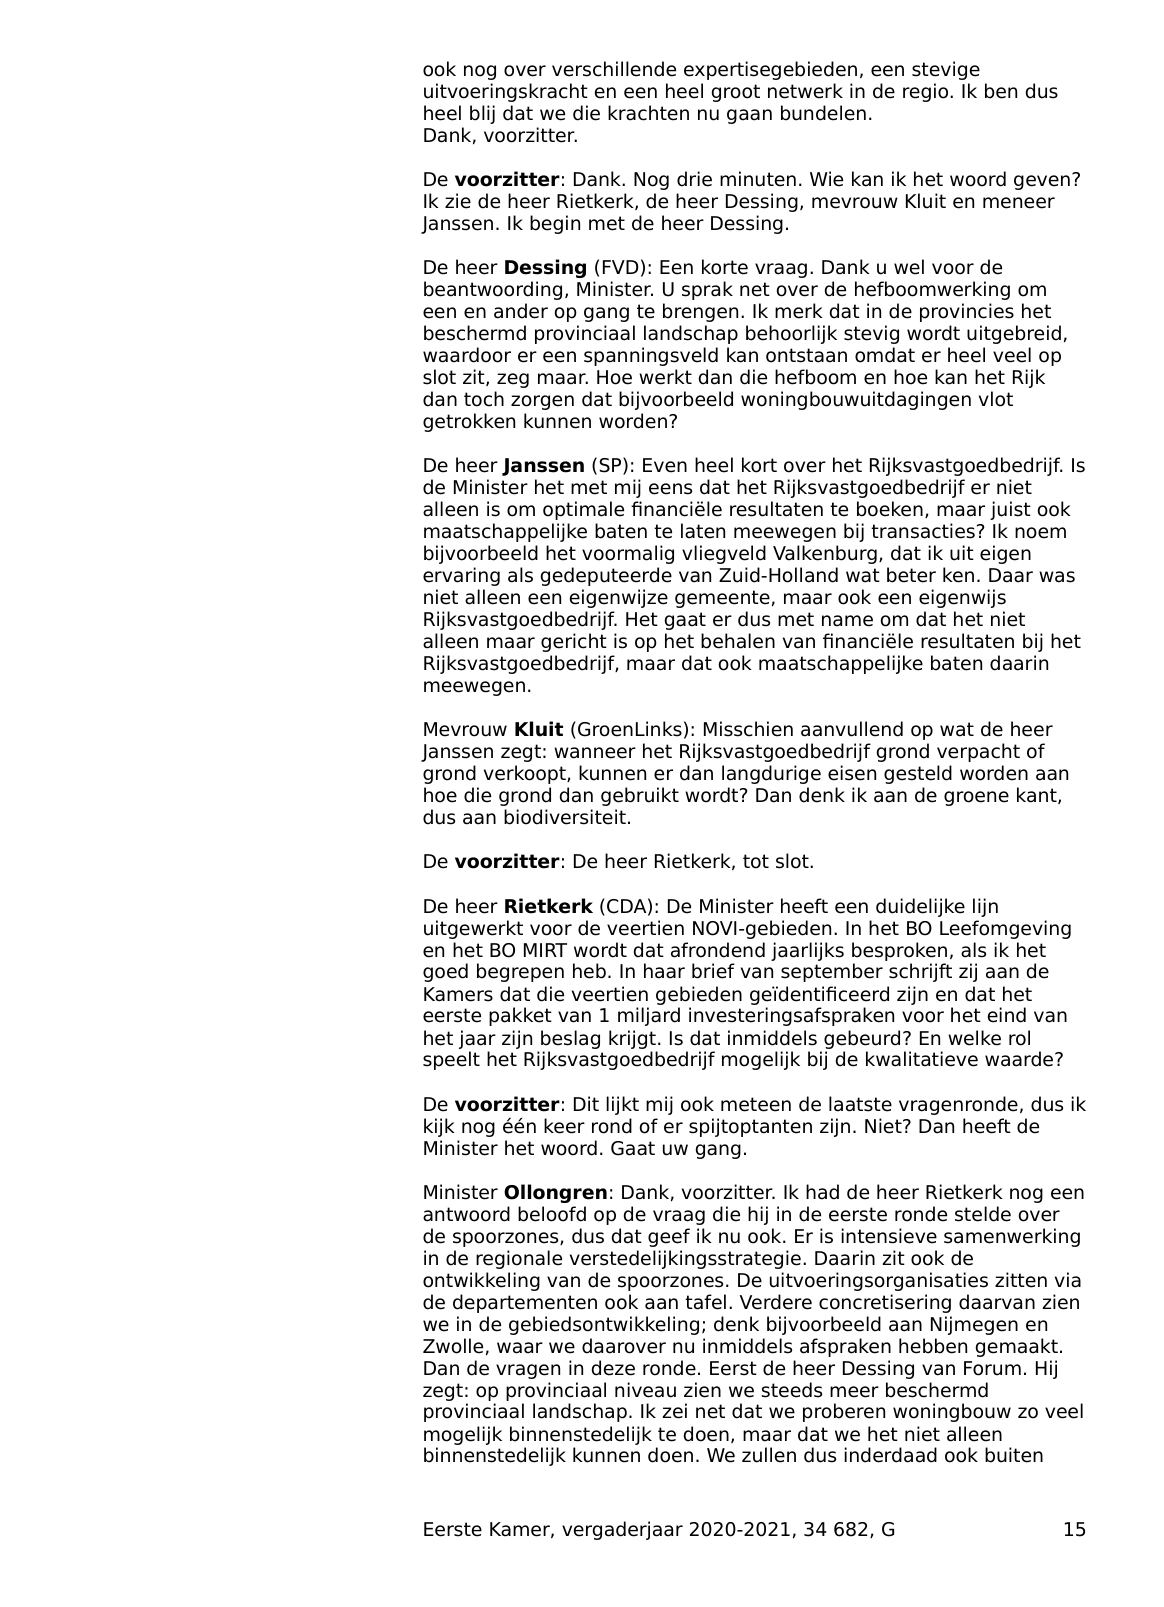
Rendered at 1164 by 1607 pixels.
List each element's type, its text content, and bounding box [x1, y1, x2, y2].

text Mevrouw Kluit (GroenLinks): Misschien aanvullend op wat de heer Janssen zegt: wanneer het Rijksvastgoedbedrijf grond verpacht of grond verkoopt, kunnen er dan langdurige eisen gesteld worden aan hoe die grond dan gebruikt wordt? Dan denk ik aan de groene kant, dus aan biodiversiteit. [422, 719, 1087, 829]
text De voorzitter: De heer Rietkerk, tot slot. [422, 851, 1087, 873]
text De voorzitter: Dit lijkt mij ook meteen de laatste vragenronde, dus ik kijk nog één keer rond of er spijtoptanten zijn. Niet? Dan heeft de Minister het woord. Gaat uw gang. [422, 1093, 1087, 1159]
text ook nog over verschillende expertisegebieden, een stevige uitvoeringskracht en een heel groot netwerk in de regio. Ik ben dus heel blij dat we die krachten nu gaan bundelen. [422, 59, 1087, 125]
text Dank, voorzitter. [422, 125, 1087, 147]
text De heer Rietkerk (CDA): De Minister heeft een duidelijke lijn uitgewerkt voor de veertien NOVI-gebieden. In het BO Leefomgeving en het BO MIRT wordt dat afrondend jaarlijks besproken, als ik het goed begrepen heb. In haar brief van september schrijft zij aan de Kamers dat die veertien gebieden geïdentificeerd zijn en dat het eerste pakket van 1 miljard investeringsafspraken voor het eind van het jaar zijn beslag krijgt. Is dat inmiddels gebeurd? En welke rol speelt het Rijksvastgoedbedrijf mogelijk bij de kwalitatieve waarde? [422, 896, 1087, 1071]
text De heer Janssen (SP): Even heel kort over het Rijksvastgoedbedrijf. Is de Minister het met mij eens dat het Rijksvastgoedbedrijf er niet alleen is om optimale financiële resultaten te boeken, maar juist ook maatschappelijke baten te laten meewegen bij transacties? Ik noem bijvoorbeeld het voormalig vliegveld Valkenburg, dat ik uit eigen ervaring als gedeputeerde van Zuid-Holland wat beter ken. Daar was niet alleen een eigenwijze gemeente, maar ook een eigenwijs Rijksvastgoedbedrijf. Het gaat er dus met name om dat het niet alleen maar gericht is op het behalen van financiële resultaten bij het Rijksvastgoedbedrijf, maar dat ook maatschappelijke baten daarin meewegen. [422, 455, 1087, 697]
text Minister Ollongren: Dank, voorzitter. Ik had de heer Rietkerk nog een antwoord beloofd op de vraag die hij in de eerste ronde stelde over de spoorzones, dus dat geef ik nu ook. Er is intensieve samenwerking in de regionale verstedelijkingsstrategie. Daarin zit ook de ontwikkeling van de spoorzones. De uitvoeringsorganisaties zitten via de departementen ook aan tafel. Verdere concretisering daarvan zien we in de gebiedsontwikkeling; denk bijvoorbeeld aan Nijmegen en Zwolle, waar we daarover nu inmiddels afspraken hebben gemaakt. [422, 1182, 1087, 1357]
text De voorzitter: Dank. Nog drie minuten. Wie kan ik het woord geven? Ik zie de heer Rietkerk, de heer Dessing, mevrouw Kluit en meneer Janssen. Ik begin met de heer Dessing. [422, 169, 1087, 235]
text De heer Dessing (FVD): Een korte vraag. Dank u wel voor de beantwoording, Minister. U sprak net over de hefboomwerking om een en ander op gang te brengen. Ik merk dat in de provincies het beschermd provinciaal landschap behoorlijk stevig wordt uitgebreid, waardoor er een spanningsveld kan ontstaan omdat er heel veel op slot zit, zeg maar. Hoe werkt dan die hefboom en hoe kan het Rijk dan toch zorgen dat bijvoorbeeld woningbouwuitdagingen vlot getrokken kunnen worden? [422, 257, 1087, 433]
text Dan de vragen in deze ronde. Eerst de heer Dessing van Forum. Hij zegt: op provinciaal niveau zien we steeds meer beschermd provinciaal landschap. Ik zei net dat we proberen woningbouw zo veel mogelijk binnenstedelijk te doen, maar dat we het niet alleen binnenstedelijk kunnen doen. We zullen dus inderdaad ook buiten [422, 1357, 1087, 1467]
